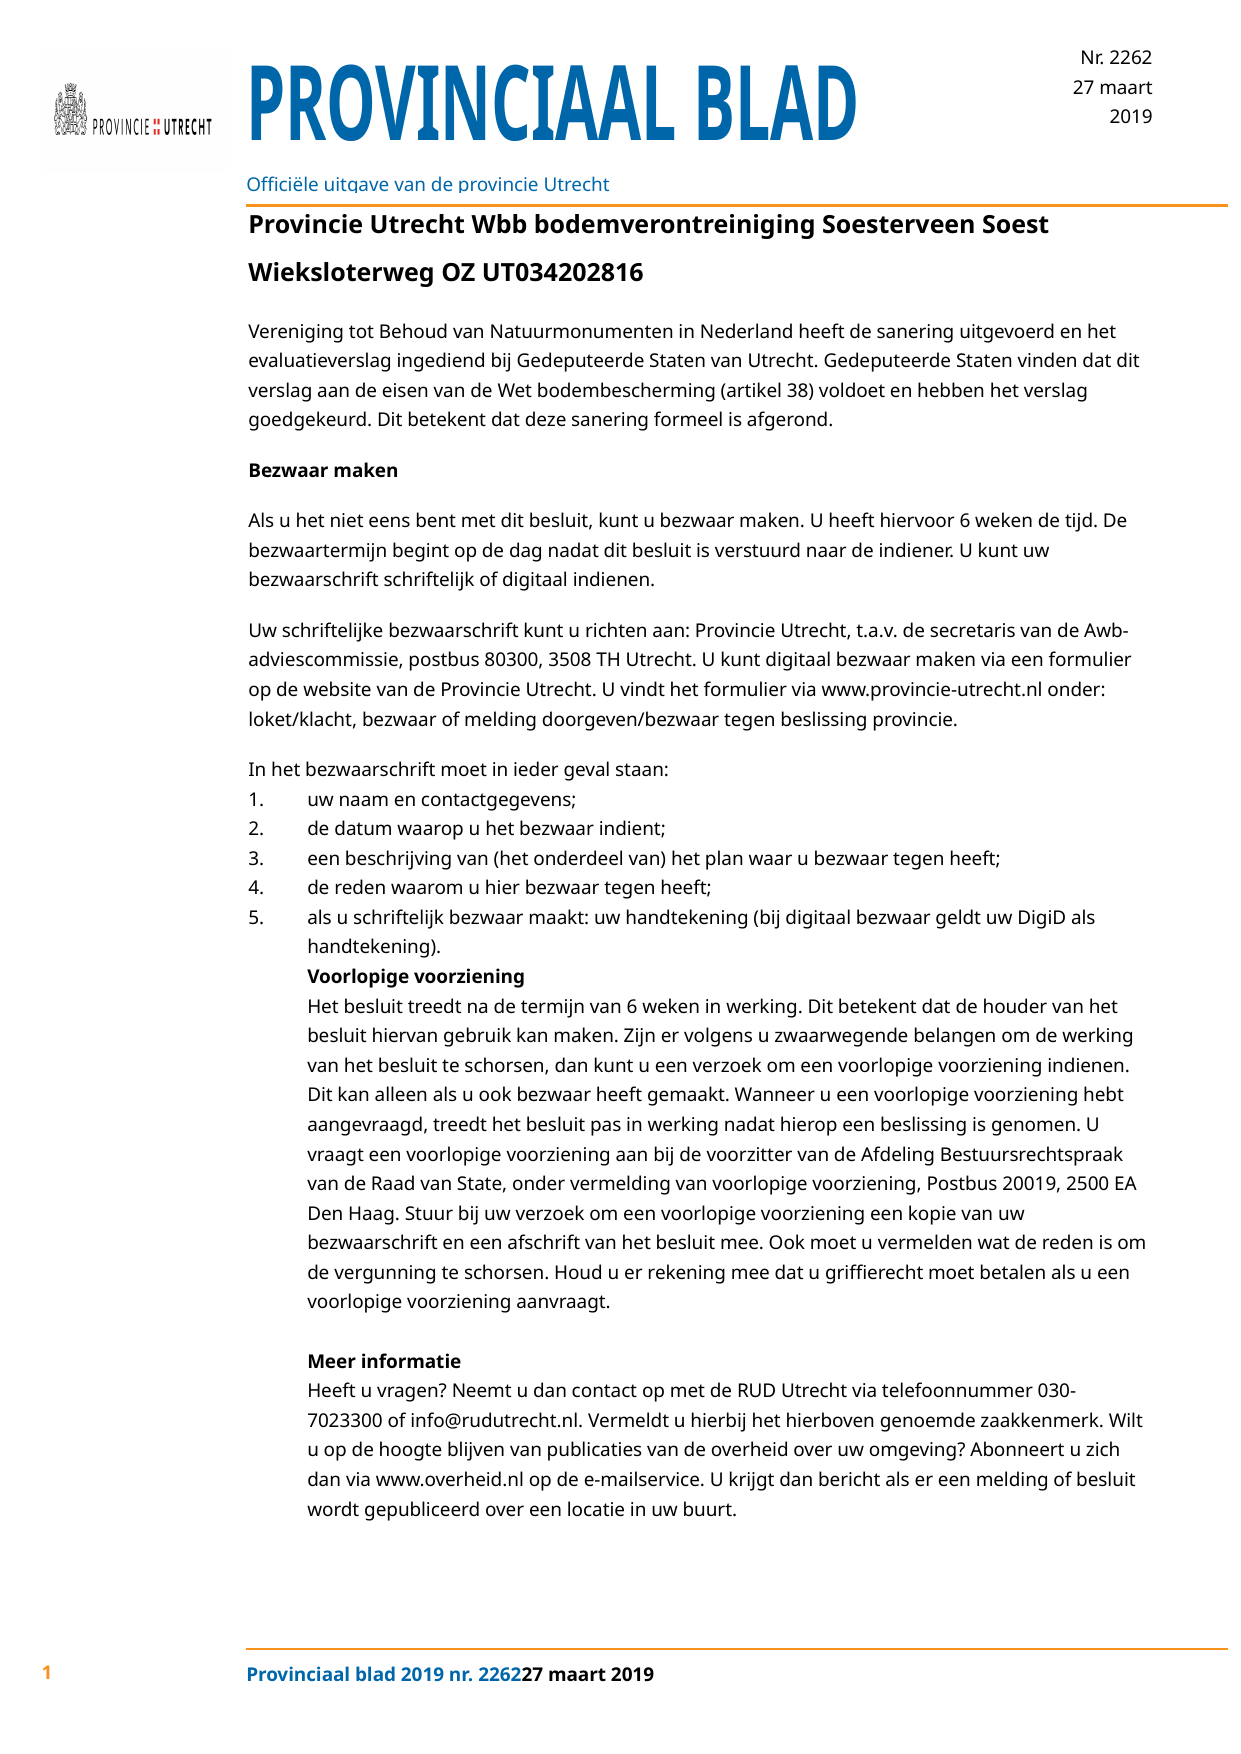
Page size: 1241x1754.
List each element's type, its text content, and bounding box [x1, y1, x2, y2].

list Het besluit treedt na de termijn van 6 weken in werking. Dit betekent dat de houder van het besluit hiervan gebruik kan maken. Zijn er volgens u zwaarwegende belangen om de werking van het besluit te schorsen, dan kunt u een verzoek om een voorlopige voorziening indienen. Dit kan alleen als u ook bezwaar heeft gemaakt. Wanneer u een voorlopige voorziening hebt aangevraagd, treedt het besluit pas in werking nadat hierop een beslissing is genomen. U vraagt een voorlopige voorziening aan bij de voorzitter van de Afdeling Bestuursrechtspraak van de Raad van State, onder vermelding van voorlopige voorziening, Postbus 20019, 2500 EA Den Haag. Stuur bij uw verzoek om een voorlopige voorziening een kopie van uw bezwaarschrift en een afschrift van het besluit mee. Ook moet u vermelden wat de reden is om de vergunning te schorsen. Houd u er rekening mee dat u griffierecht moet betalen als u een voorlopige voorziening aanvraagt. [248, 993, 1152, 1314]
list uw naam en contactgegevens; [248, 786, 1152, 812]
picture [41, 47, 231, 172]
text In het bezwaarschrift moet in ieder geval staan: [248, 756, 1152, 782]
text Bezwaar maken [248, 457, 1152, 483]
list Meer informatie [248, 1348, 1152, 1374]
list als u schriftelijk bezwaar maakt: uw handtekening (bij digitaal bezwaar geldt uw DigiD als handtekening). [248, 904, 1152, 959]
list Voorlopige voorziening [248, 963, 1152, 989]
text Uw schriftelijke bezwaarschrift kunt u richten aan: Provincie Utrecht, t.a.v. de secretaris van de Awb-adviescommissie, postbus 80300, 3508 TH Utrecht. U kunt digitaal bezwaar maken via een formulier op de website van de Provincie Utrecht. U vindt het formulier via www.provincie-utrecht.nl onder: loket/klacht, bezwaar of melding doorgeven/bezwaar tegen beslissing provincie. [248, 617, 1152, 732]
list Heeft u vragen? Neemt u dan contact op met de RUD Utrecht via telefoonnummer 030-7023300 of info@rudutrecht.nl. Vermeldt u hierbij het hierboven genoemde zaakkenmerk. Wilt u op de hoogte blijven van publicaties van de overheid over uw omgeving? Abonneert u zich dan via www.overheid.nl op de e-mailservice. U krijgt dan bericht als er een melding of besluit wordt gepubliceerd over een locatie in uw buurt. [248, 1377, 1152, 1522]
list de reden waarom u hier bezwaar tegen heeft; [248, 874, 1152, 900]
text Vereniging tot Behoud van Natuurmonumenten in Nederland heeft de sanering uitgevoerd en het evaluatieverslag ingediend bij Gedeputeerde Staten van Utrecht. Gedeputeerde Staten vinden dat dit verslag aan de eisen van de Wet bodembescherming (artikel 38) voldoet en hebben het verslag goedgekeurd. Dit betekent dat deze sanering formeel is afgerond. [248, 318, 1152, 432]
list de datum waarop u het bezwaar indient; [248, 815, 1152, 841]
list een beschrijving van (het onderdeel van) het plan waar u bezwaar tegen heeft; [248, 845, 1152, 871]
text Als u het niet eens bent met dit besluit, kunt u bezwaar maken. U heeft hiervoor 6 weken de tijd. De bezwaartermijn begint op de dag nadat dit besluit is verstuurd naar de indiener. U kunt uw bezwaarschrift schriftelijk of digitaal indienen. [248, 507, 1152, 592]
text Provincie Utrecht Wbb bodemverontreiniging Soesterveen Soest Wieksloterweg OZ UT034202816 [248, 207, 1152, 288]
